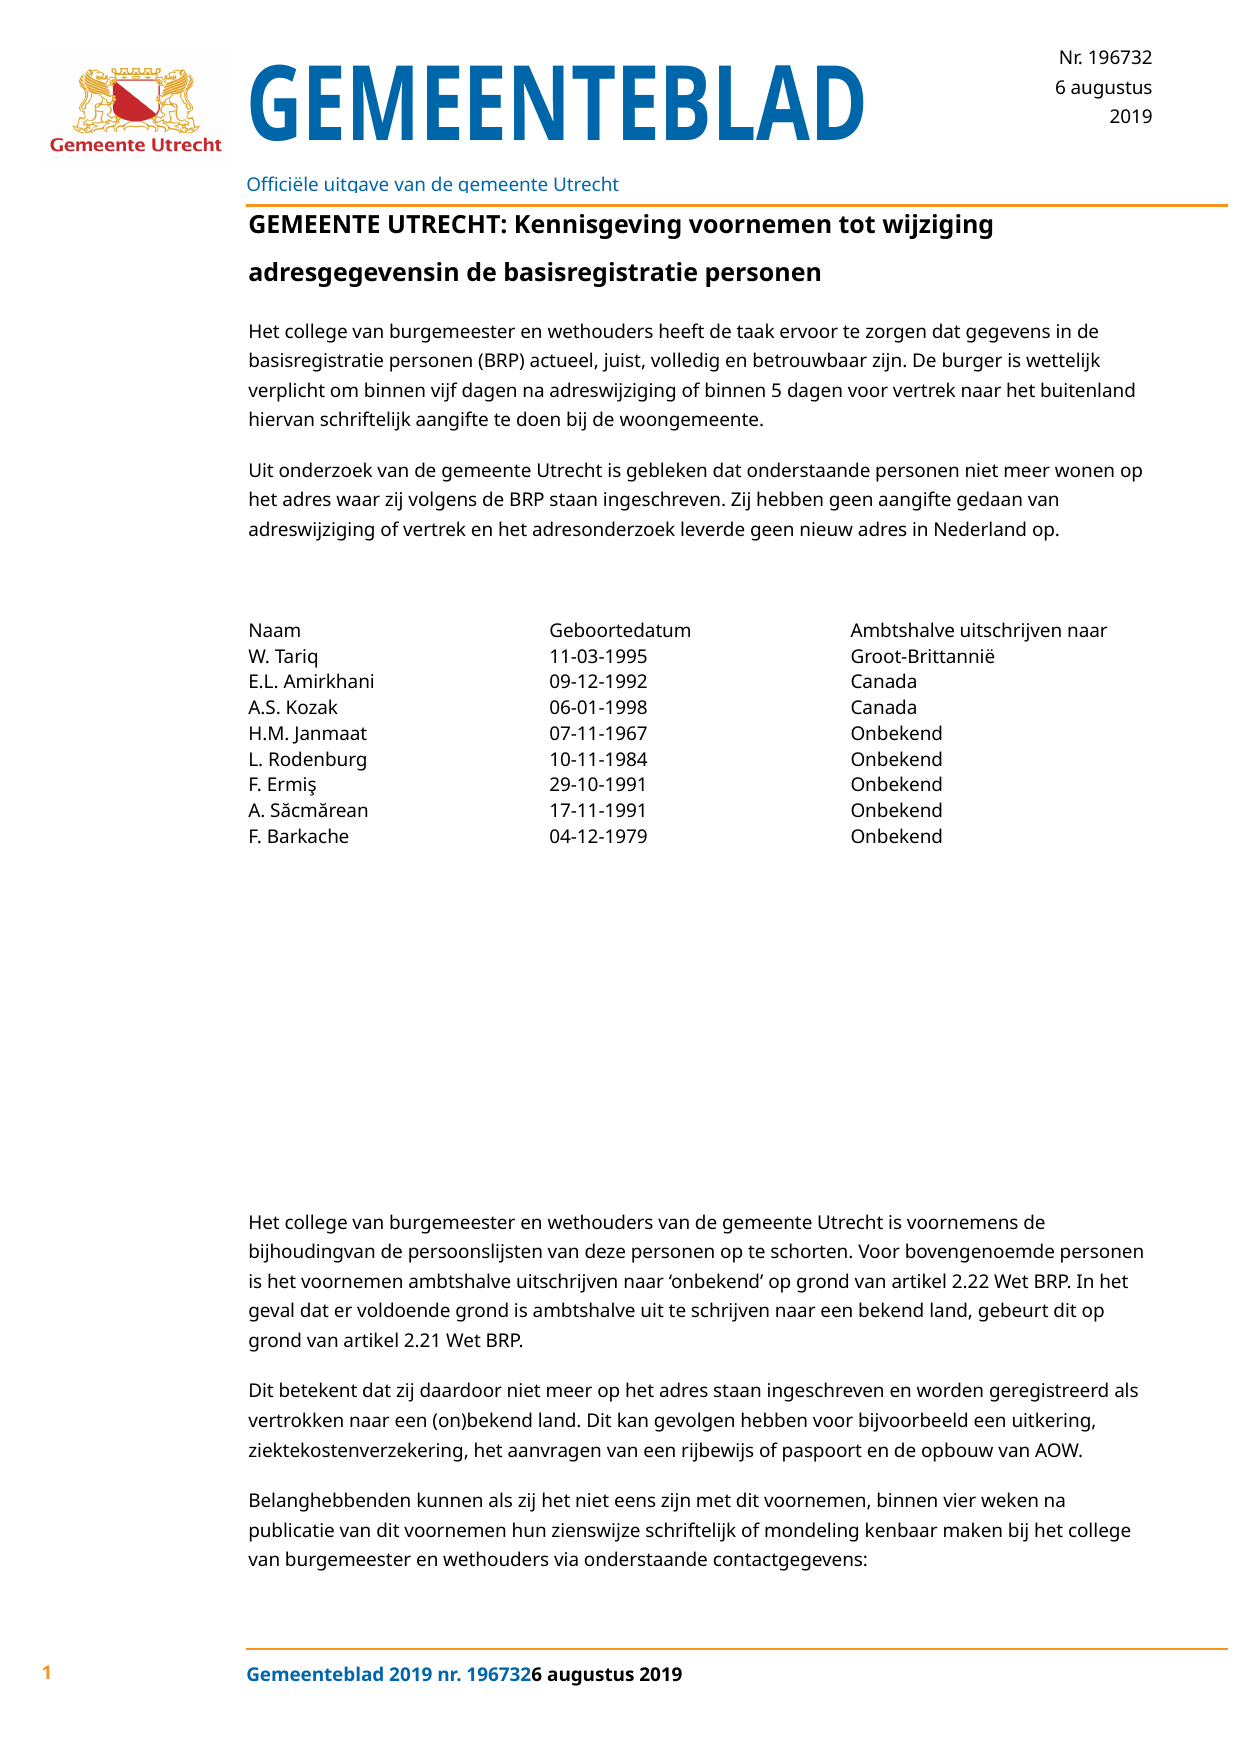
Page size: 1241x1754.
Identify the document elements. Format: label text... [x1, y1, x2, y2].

table_cell F. Barkache [248, 823, 549, 849]
table_cell Groot-Brittannië [850, 643, 1152, 669]
table_cell 07-11-1967 [549, 720, 850, 746]
table_cell 06-01-1998 [549, 694, 850, 720]
table_cell Canada [850, 669, 1152, 694]
table_cell W. Tariq [248, 643, 549, 669]
table_cell E.L. Amirkhani [248, 669, 549, 694]
table_cell Canada [850, 694, 1152, 720]
text Het college van burgemeester en wethouders heeft de taak ervoor te zorgen dat gegevens in de basisregistratie personen (BRP) actueel, juist, volledig en betrouwbaar zijn. De burger is wettelijk verplicht om binnen vijf dagen na adreswijziging of binnen 5 dagen voor vertrek naar het buitenland hiervan schriftelijk aangifte te doen bij de woongemeente. [248, 318, 1152, 432]
table_cell 29-10-1991 [549, 772, 850, 797]
text GEMEENTE UTRECHT: Kennisgeving voornemen tot wijziging adresgegevensin de basisregistratie personen [248, 207, 1152, 288]
table_cell 04-12-1979 [549, 823, 850, 849]
text Belanghebbenden kunnen als zij het niet eens zijn met dit voornemen, binnen vier weken na publicatie van dit voornemen hun zienswijze schriftelijk of mondeling kenbaar maken bij het college van burgemeester en wethouders via onderstaande contactgegevens: [248, 1487, 1152, 1572]
table_cell Onbekend [850, 746, 1152, 772]
picture [41, 47, 231, 172]
table_cell Onbekend [850, 720, 1152, 746]
table_header Naam [248, 617, 549, 643]
table_cell 17-11-1991 [549, 797, 850, 823]
table_cell A.S. Kozak [248, 694, 549, 720]
table_header Geboortedatum [549, 617, 850, 643]
table_cell Onbekend [850, 797, 1152, 823]
table_cell 09-12-1992 [549, 669, 850, 694]
text Het college van burgemeester en wethouders van de gemeente Utrecht is voornemens de bijhoudingvan de persoonslijsten van deze personen op te schorten. Voor bovengenoemde personen is het voornemen ambtshalve uitschrijven naar ‘onbekend’ op grond van artikel 2.22 Wet BRP. In het geval dat er voldoende grond is ambtshalve uit te schrijven naar een bekend land, gebeurt dit op grond van artikel 2.21 Wet BRP. [248, 1209, 1152, 1353]
table_cell L. Rodenburg [248, 746, 549, 772]
table_cell F. Ermiş [248, 772, 549, 797]
text Dit betekent dat zij daardoor niet meer op het adres staan ingeschreven en worden geregistreerd als vertrokken naar een (on)bekend land. Dit kan gevolgen hebben voor bijvoorbeeld een uitkering, ziektekostenverzekering, het aanvragen van een rijbewijs of paspoort en de opbouw van AOW. [248, 1378, 1152, 1462]
table_cell 11-03-1995 [549, 643, 850, 669]
text Uit onderzoek van de gemeente Utrecht is gebleken dat onderstaande personen niet meer wonen op het adres waar zij volgens de BRP staan ingeschreven. Zij hebben geen aangifte gedaan van adreswijziging of vertrek en het adresonderzoek leverde geen nieuw adres in Nederland op. [248, 457, 1152, 542]
table_cell A. Săcmărean [248, 797, 549, 823]
table_cell 10-11-1984 [549, 746, 850, 772]
table_cell H.M. Janmaat [248, 720, 549, 746]
table_cell Onbekend [850, 772, 1152, 797]
table_header Ambtshalve uitschrijven naar [850, 617, 1152, 643]
table_cell Onbekend [850, 823, 1152, 849]
